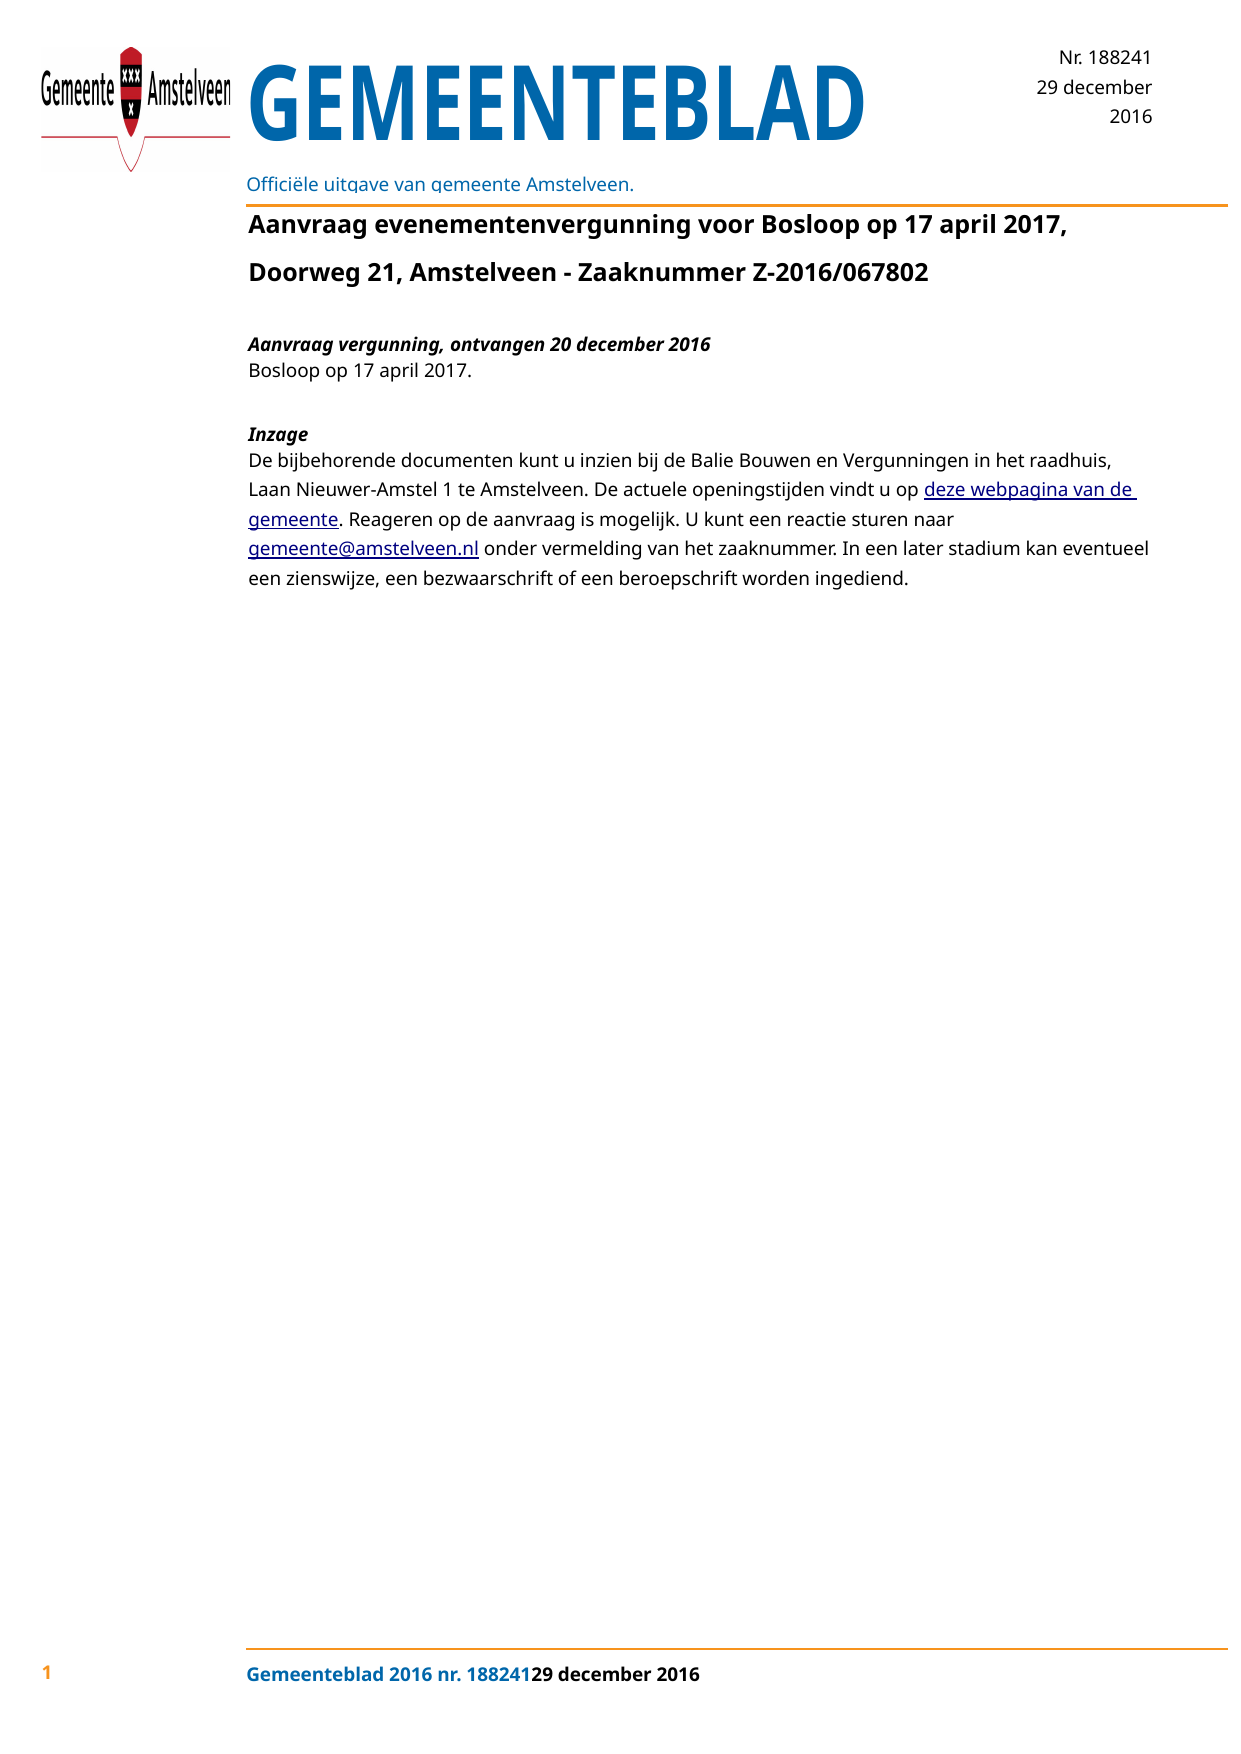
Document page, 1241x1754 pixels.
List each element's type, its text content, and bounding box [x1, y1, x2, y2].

picture [41, 47, 231, 172]
text Bosloop op 17 april 2017. [248, 357, 1152, 383]
text Aanvraag vergunning, ontvangen 20 december 2016 [248, 331, 1152, 357]
text Aanvraag evenementenvergunning voor Bosloop op 17 april 2017, Doorweg 21, Amstelveen - Zaaknummer Z-2016/067802 [248, 207, 1152, 288]
text Inzage [248, 421, 1152, 447]
text De bijbehorende documenten kunt u inzien bij de Balie Bouwen en Vergunningen in het raadhuis, Laan Nieuwer-Amstel 1 te Amstelveen. De actuele openingstijden vindt u op deze webpagina van de gemeente. Reageren op de aanvraag is mogelijk. U kunt een reactie sturen naar gemeente@amstelveen.nl onder vermelding van het zaaknummer. In een later stadium kan eventueel een zienswijze, een bezwaarschrift of een beroepschrift worden ingediend. [248, 447, 1152, 591]
